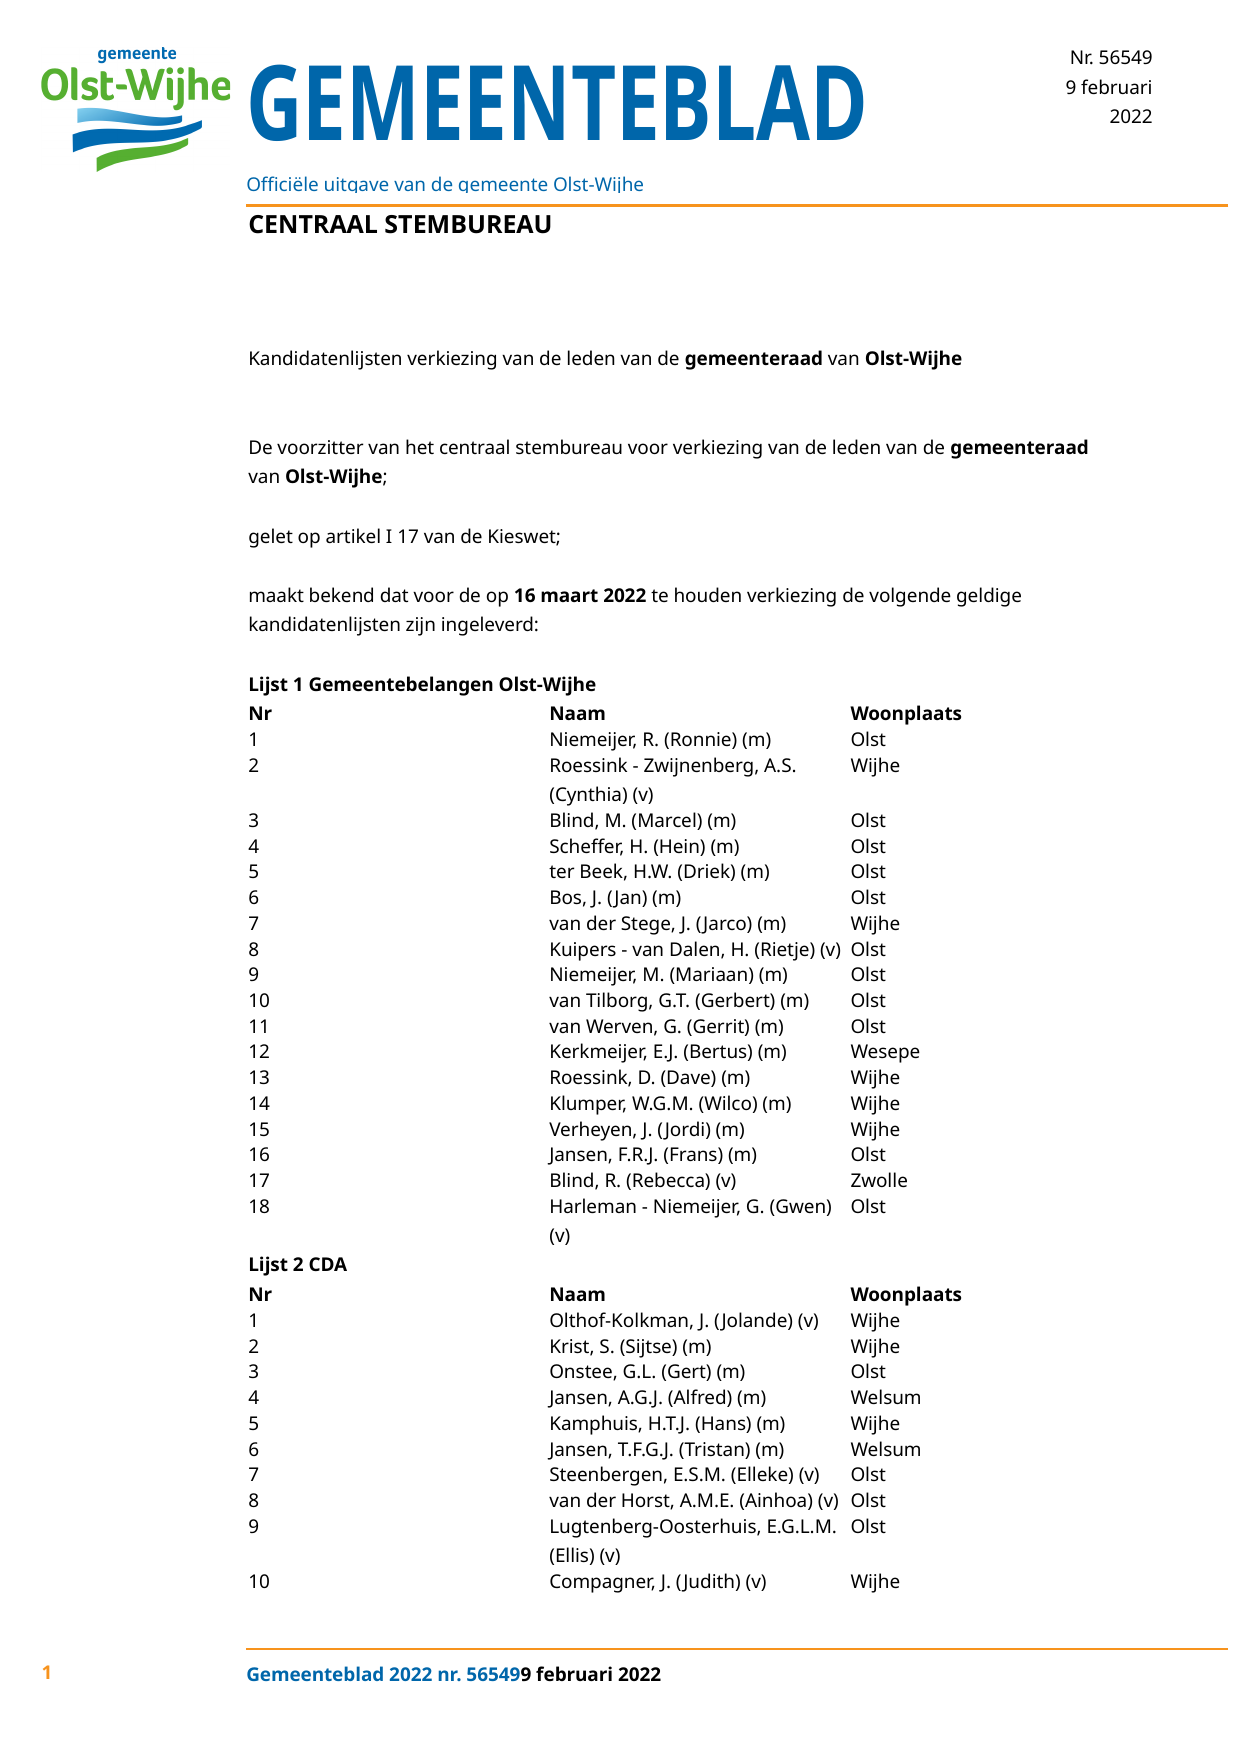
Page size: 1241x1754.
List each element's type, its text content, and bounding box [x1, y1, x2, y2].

table_cell Klumper, W.G.M. (Wilco) (m) [549, 1090, 850, 1116]
table_cell Scheffer, H. (Hein) (m) [549, 833, 850, 859]
table_cell Wijhe [850, 1568, 1152, 1594]
table_cell 6 [248, 1436, 549, 1461]
table_cell 9 [248, 1513, 549, 1568]
table_cell 16 [248, 1142, 549, 1167]
table_cell Zwolle [850, 1168, 1152, 1193]
table_cell Wijhe [850, 1065, 1152, 1090]
table_cell Olthof-Kolkman, J. (Jolande) (v) [549, 1307, 850, 1333]
table_cell Jansen, A.G.J. (Alfred) (m) [549, 1384, 850, 1410]
table_cell 15 [248, 1116, 549, 1142]
table_cell 11 [248, 1013, 549, 1039]
text CENTRAAL STEMBUREAU [248, 207, 1152, 241]
table_cell 17 [248, 1168, 549, 1193]
table_cell 2 [248, 1333, 549, 1358]
table_cell Roessink, D. (Dave) (m) [549, 1065, 850, 1090]
table_cell Olst [850, 1359, 1152, 1384]
table_cell Olst [850, 833, 1152, 859]
table_cell 8 [248, 1487, 549, 1513]
table_cell Onstee, G.L. (Gert) (m) [549, 1359, 850, 1384]
text De voorzitter van het centraal stembureau voor verkiezing van de leden van de gemeenteraad van Olst-Wijhe; [248, 434, 1152, 489]
table_cell Bos, J. (Jan) (m) [549, 884, 850, 910]
table_header Woonplaats [850, 700, 1152, 726]
text Lijst 2 CDA [248, 1252, 1152, 1277]
table_cell Olst [850, 1193, 1152, 1248]
table_cell Jansen, T.F.G.J. (Tristan) (m) [549, 1436, 850, 1461]
table_cell Harleman - Niemeijer, G. (Gwen) (v) [549, 1193, 850, 1248]
table_cell Wijhe [850, 1410, 1152, 1436]
table_cell 8 [248, 936, 549, 962]
text Lijst 1 Gemeentebelangen Olst-Wijhe [248, 671, 1152, 696]
table_cell 5 [248, 1410, 549, 1436]
text gelet op artikel I 17 van de Kieswet; [248, 523, 1152, 548]
table_cell Wijhe [850, 752, 1152, 807]
table_cell 10 [248, 987, 549, 1013]
table_cell 3 [248, 807, 549, 833]
table_cell Welsum [850, 1436, 1152, 1461]
table_cell 4 [248, 1384, 549, 1410]
table_cell Kamphuis, H.T.J. (Hans) (m) [549, 1410, 850, 1436]
table_cell Compagner, J. (Judith) (v) [549, 1568, 850, 1594]
table_cell 4 [248, 833, 549, 859]
table_cell van Tilborg, G.T. (Gerbert) (m) [549, 987, 850, 1013]
table_cell 18 [248, 1193, 549, 1248]
table_cell 7 [248, 910, 549, 936]
table_cell ter Beek, H.W. (Driek) (m) [549, 859, 850, 884]
table_cell Kuipers - van Dalen, H. (Rietje) (v) [549, 936, 850, 962]
table_cell Welsum [850, 1384, 1152, 1410]
picture [41, 47, 231, 172]
table_cell Olst [850, 726, 1152, 752]
table_header Woonplaats [850, 1281, 1152, 1307]
table_cell Olst [850, 987, 1152, 1013]
text maakt bekend dat voor de op 16 maart 2022 te houden verkiezing de volgende geldige kandidatenlijsten zijn ingeleverd: [248, 582, 1152, 637]
table_cell 6 [248, 884, 549, 910]
table_cell van der Horst, A.M.E. (Ainhoa) (v) [549, 1487, 850, 1513]
table_cell 14 [248, 1090, 549, 1116]
table_cell Wijhe [850, 1333, 1152, 1358]
table_header Nr [248, 700, 549, 726]
table_cell Olst [850, 962, 1152, 987]
table_cell Niemeijer, R. (Ronnie) (m) [549, 726, 850, 752]
table_cell van Werven, G. (Gerrit) (m) [549, 1013, 850, 1039]
table_cell Niemeijer, M. (Mariaan) (m) [549, 962, 850, 987]
table_cell 13 [248, 1065, 549, 1090]
table_cell Olst [850, 884, 1152, 910]
table_cell 9 [248, 962, 549, 987]
table_cell 10 [248, 1568, 549, 1594]
table_cell Wijhe [850, 1116, 1152, 1142]
table_cell Verheyen, J. (Jordi) (m) [549, 1116, 850, 1142]
table_cell Blind, M. (Marcel) (m) [549, 807, 850, 833]
table_cell 5 [248, 859, 549, 884]
table_cell 2 [248, 752, 549, 807]
table_cell 12 [248, 1039, 549, 1064]
table_cell Olst [850, 1513, 1152, 1568]
table_cell 3 [248, 1359, 549, 1384]
table_cell Olst [850, 1461, 1152, 1487]
table_cell Olst [850, 1487, 1152, 1513]
table_cell Steenbergen, E.S.M. (Elleke) (v) [549, 1461, 850, 1487]
table_cell Olst [850, 807, 1152, 833]
table_cell Blind, R. (Rebecca) (v) [549, 1168, 850, 1193]
table_cell Olst [850, 936, 1152, 962]
table_cell Olst [850, 1142, 1152, 1167]
table_cell Lugtenberg-Oosterhuis, E.G.L.M. (Ellis) (v) [549, 1513, 850, 1568]
table_header Naam [549, 700, 850, 726]
table_cell Olst [850, 1013, 1152, 1039]
table_cell Kerkmeijer, E.J. (Bertus) (m) [549, 1039, 850, 1064]
table_cell 1 [248, 726, 549, 752]
table_cell Wijhe [850, 1307, 1152, 1333]
table_cell 7 [248, 1461, 549, 1487]
table_cell Roessink - Zwijnenberg, A.S. (Cynthia) (v) [549, 752, 850, 807]
table_cell Krist, S. (Sijtse) (m) [549, 1333, 850, 1358]
table_cell 1 [248, 1307, 549, 1333]
table_cell Wijhe [850, 1090, 1152, 1116]
table_header Naam [549, 1281, 850, 1307]
table_cell van der Stege, J. (Jarco) (m) [549, 910, 850, 936]
table_cell Wijhe [850, 910, 1152, 936]
table_cell Jansen, F.R.J. (Frans) (m) [549, 1142, 850, 1167]
table_cell Olst [850, 859, 1152, 884]
table_header Nr [248, 1281, 549, 1307]
table_cell Wesepe [850, 1039, 1152, 1064]
text Kandidatenlijsten verkiezing van de leden van de gemeenteraad van Olst-Wijhe [248, 345, 1152, 371]
